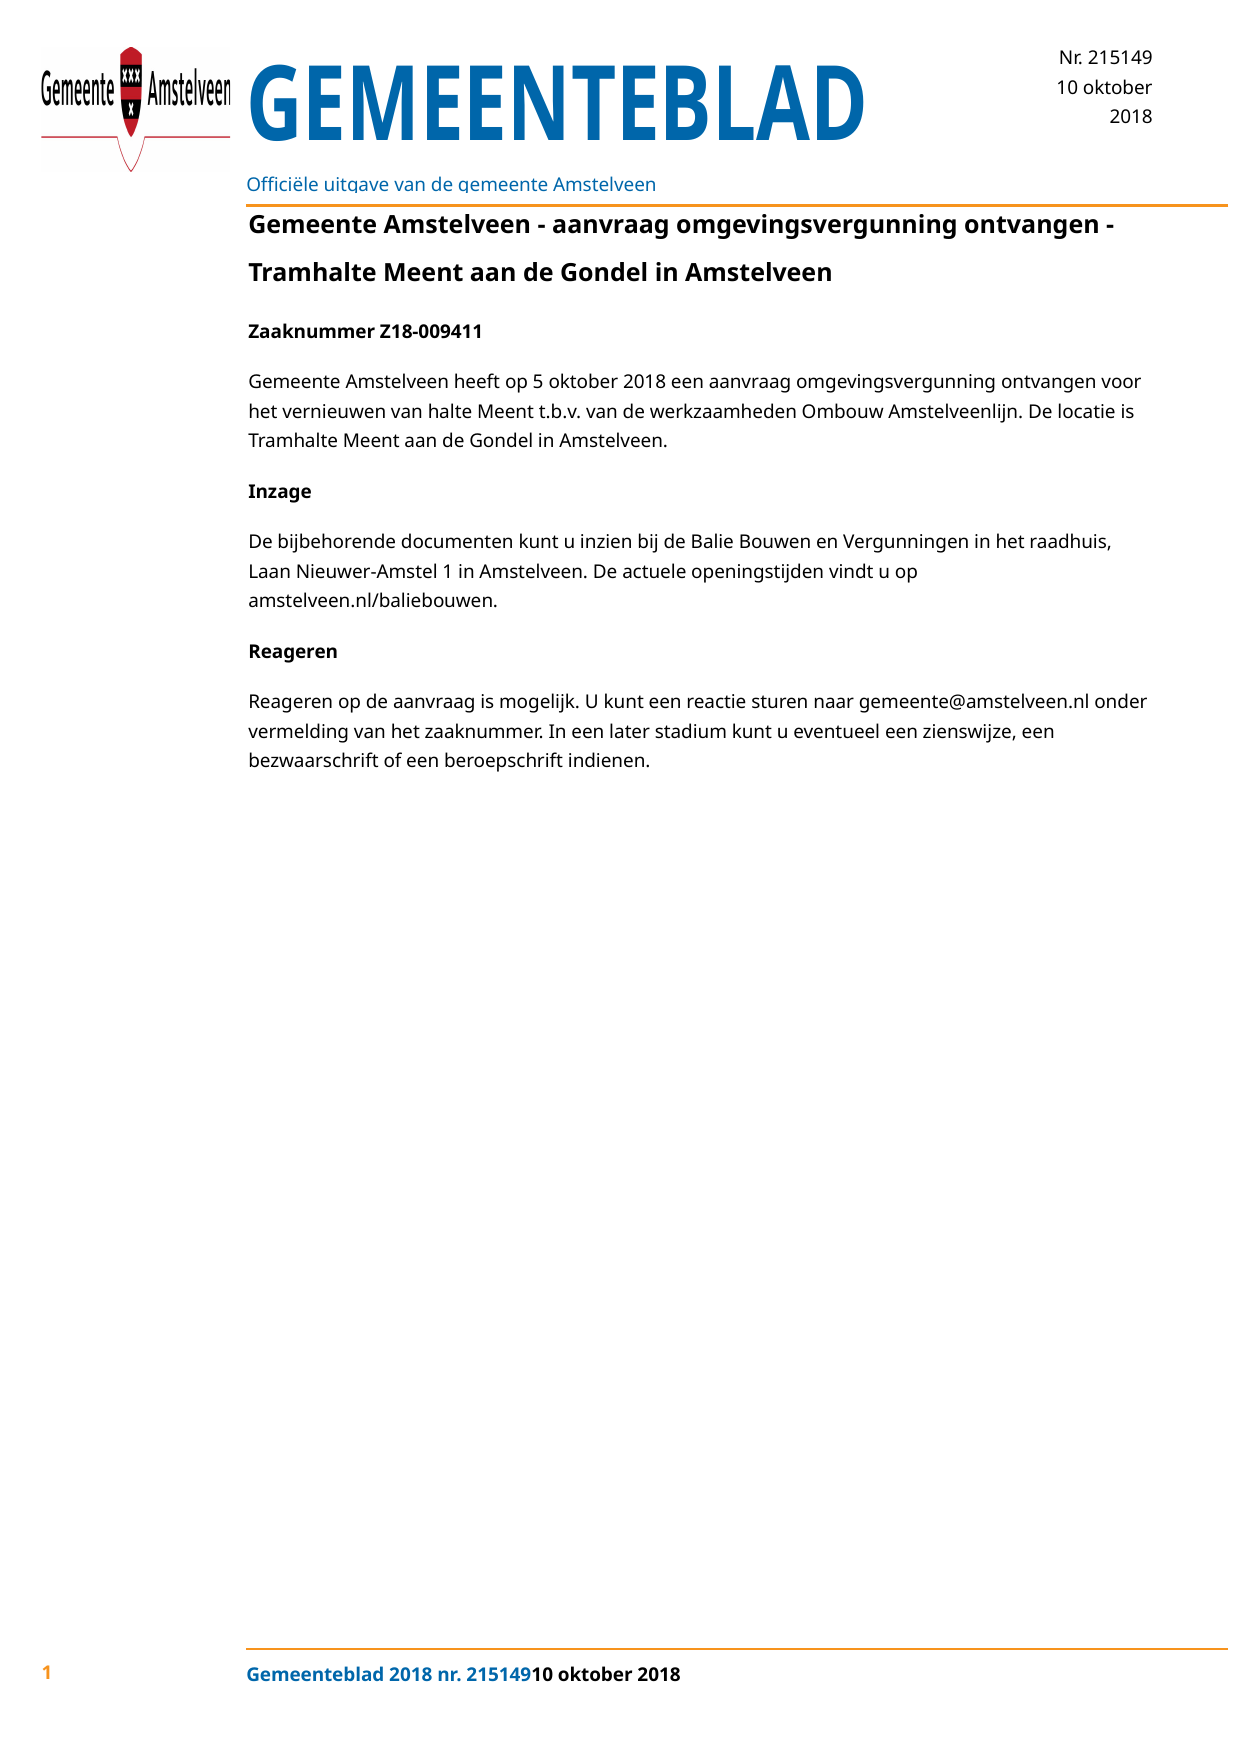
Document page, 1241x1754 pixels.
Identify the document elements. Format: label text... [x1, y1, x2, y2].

picture [41, 47, 231, 172]
text Reageren op de aanvraag is mogelijk. U kunt een reactie sturen naar gemeente@amstelveen.nl onder vermelding van het zaaknummer. In een later stadium kunt u eventueel een zienswijze, een bezwaarschrift of een beroepschrift indienen. [248, 688, 1152, 773]
text De bijbehorende documenten kunt u inzien bij de Balie Bouwen en Vergunningen in het raadhuis, Laan Nieuwer-Amstel 1 in Amstelveen. De actuele openingstijden vindt u op amstelveen.nl/baliebouwen. [248, 528, 1152, 613]
text Gemeente Amstelveen - aanvraag omgevingsvergunning ontvangen - Tramhalte Meent aan de Gondel in Amstelveen [248, 207, 1152, 288]
text Inzage [248, 478, 1152, 504]
text Gemeente Amstelveen heeft op 5 oktober 2018 een aanvraag omgevingsvergunning ontvangen voor het vernieuwen van halte Meent t.b.v. van de werkzaamheden Ombouw Amstelveenlijn. De locatie is Tramhalte Meent aan de Gondel in Amstelveen. [248, 368, 1152, 453]
text Zaaknummer Z18-009411 [248, 318, 1152, 344]
text Reageren [248, 638, 1152, 664]
